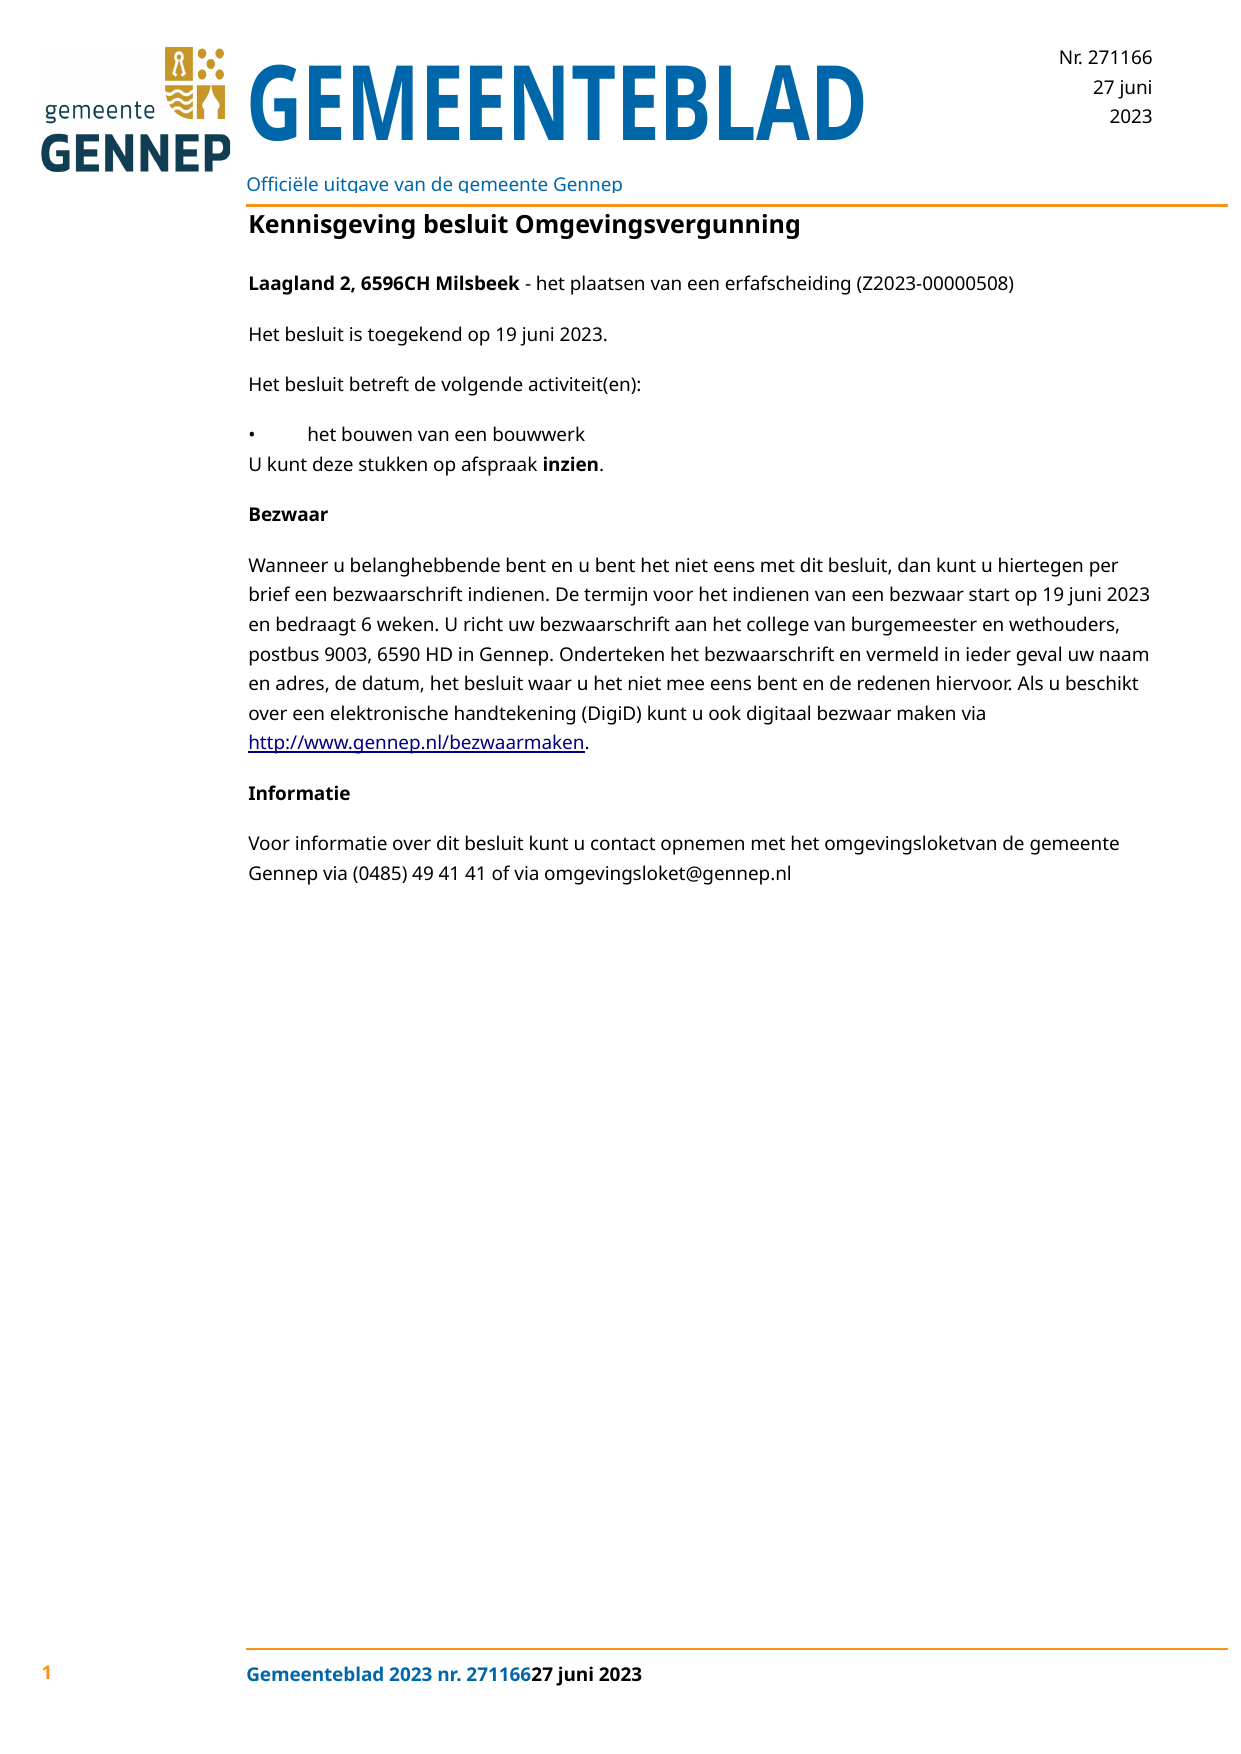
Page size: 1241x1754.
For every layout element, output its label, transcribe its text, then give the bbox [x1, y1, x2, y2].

text Het besluit betreft de volgende activiteit(en): [248, 371, 1152, 397]
text U kunt deze stukken op afspraak inzien. [248, 451, 1152, 477]
picture [41, 47, 231, 172]
text Voor informatie over dit besluit kunt u contact opnemen met het omgevingsloketvan de gemeente Gennep via (0485) 49 41 41 of via omgevingsloket@gennep.nl [248, 830, 1152, 886]
text Het besluit is toegekend op 19 juni 2023. [248, 321, 1152, 346]
text Informatie [248, 780, 1152, 806]
text Kennisgeving besluit Omgevingsvergunning [248, 207, 1152, 241]
text Bezwaar [248, 502, 1152, 527]
text Laagland 2, 6596CH Milsbeek - het plaatsen van een erfafscheiding (Z2023-00000508) [248, 270, 1152, 296]
text Wanneer u belanghebbende bent en u bent het niet eens met dit besluit, dan kunt u hiertegen per brief een bezwaarschrift indienen. De termijn voor het indienen van een bezwaar start op 19 juni 2023 en bedraagt 6 weken. U richt uw bezwaarschrift aan het college van burgemeester en wethouders, postbus 9003, 6590 HD in Gennep. Onderteken het bezwaarschrift en vermeld in ieder geval uw naam en adres, de datum, het besluit waar u het niet mee eens bent en de redenen hiervoor. Als u beschikt over een elektronische handtekening (DigiD) kunt u ook digitaal bezwaar maken via http://www.gennep.nl/bezwaarmaken. [248, 552, 1152, 755]
list het bouwen van een bouwwerk [248, 422, 1152, 447]
